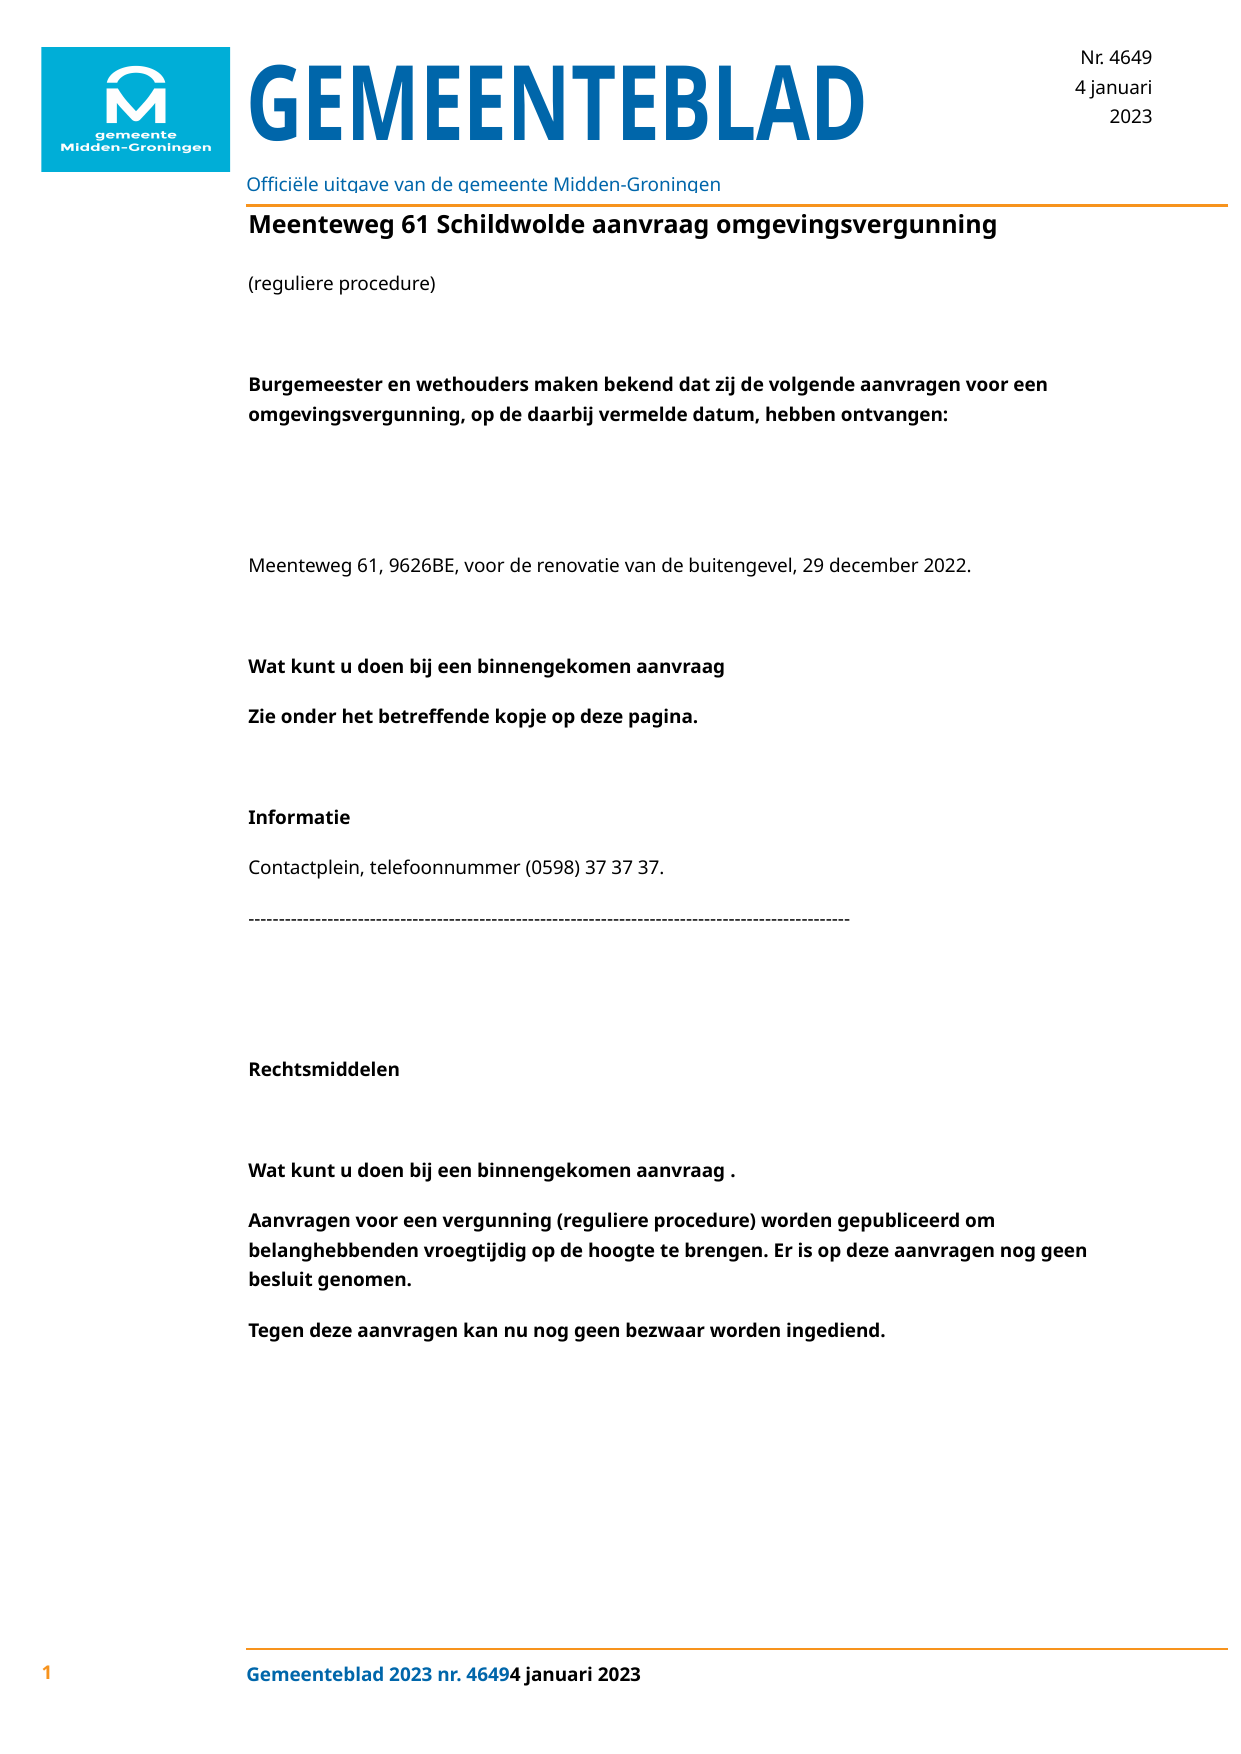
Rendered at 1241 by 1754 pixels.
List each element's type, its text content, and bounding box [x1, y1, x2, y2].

text Informatie [248, 804, 1152, 830]
text Contactplein, telefoonnummer (0598) 37 37 37. [248, 854, 1152, 880]
text (reguliere procedure) [248, 270, 1152, 296]
text Tegen deze aanvragen kan nu nog geen bezwaar worden ingediend. [248, 1317, 1152, 1343]
text Wat kunt u doen bij een binnengekomen aanvraag . [248, 1157, 1152, 1183]
text Meenteweg 61 Schildwolde aanvraag omgevingsvergunning [248, 207, 1152, 241]
text Meenteweg 61, 9626BE, voor de renovatie van de buitengevel, 29 december 2022. [248, 552, 1152, 578]
picture [107, 89, 165, 122]
text Burgemeester en wethouders maken bekend dat zij de volgende aanvragen voor een omgevingsvergunning, op de daarbij vermelde datum, hebben ontvangen: [248, 371, 1152, 426]
text Rechtsmiddelen [248, 1056, 1152, 1082]
text Zie onder het betreffende kopje op deze pagina. [248, 703, 1152, 729]
text Wat kunt u doen bij een binnengekomen aanvraag [248, 653, 1152, 678]
text --------------------------------------------------------------------------------------------------- [248, 905, 1152, 931]
picture [108, 66, 164, 82]
text Aanvragen voor een vergunning (reguliere procedure) worden gepubliceerd om belanghebbenden vroegtijdig op de hoogte te brengen. Er is op deze aanvragen nog geen besluit genomen. [248, 1207, 1152, 1292]
picture [184, 146, 190, 153]
